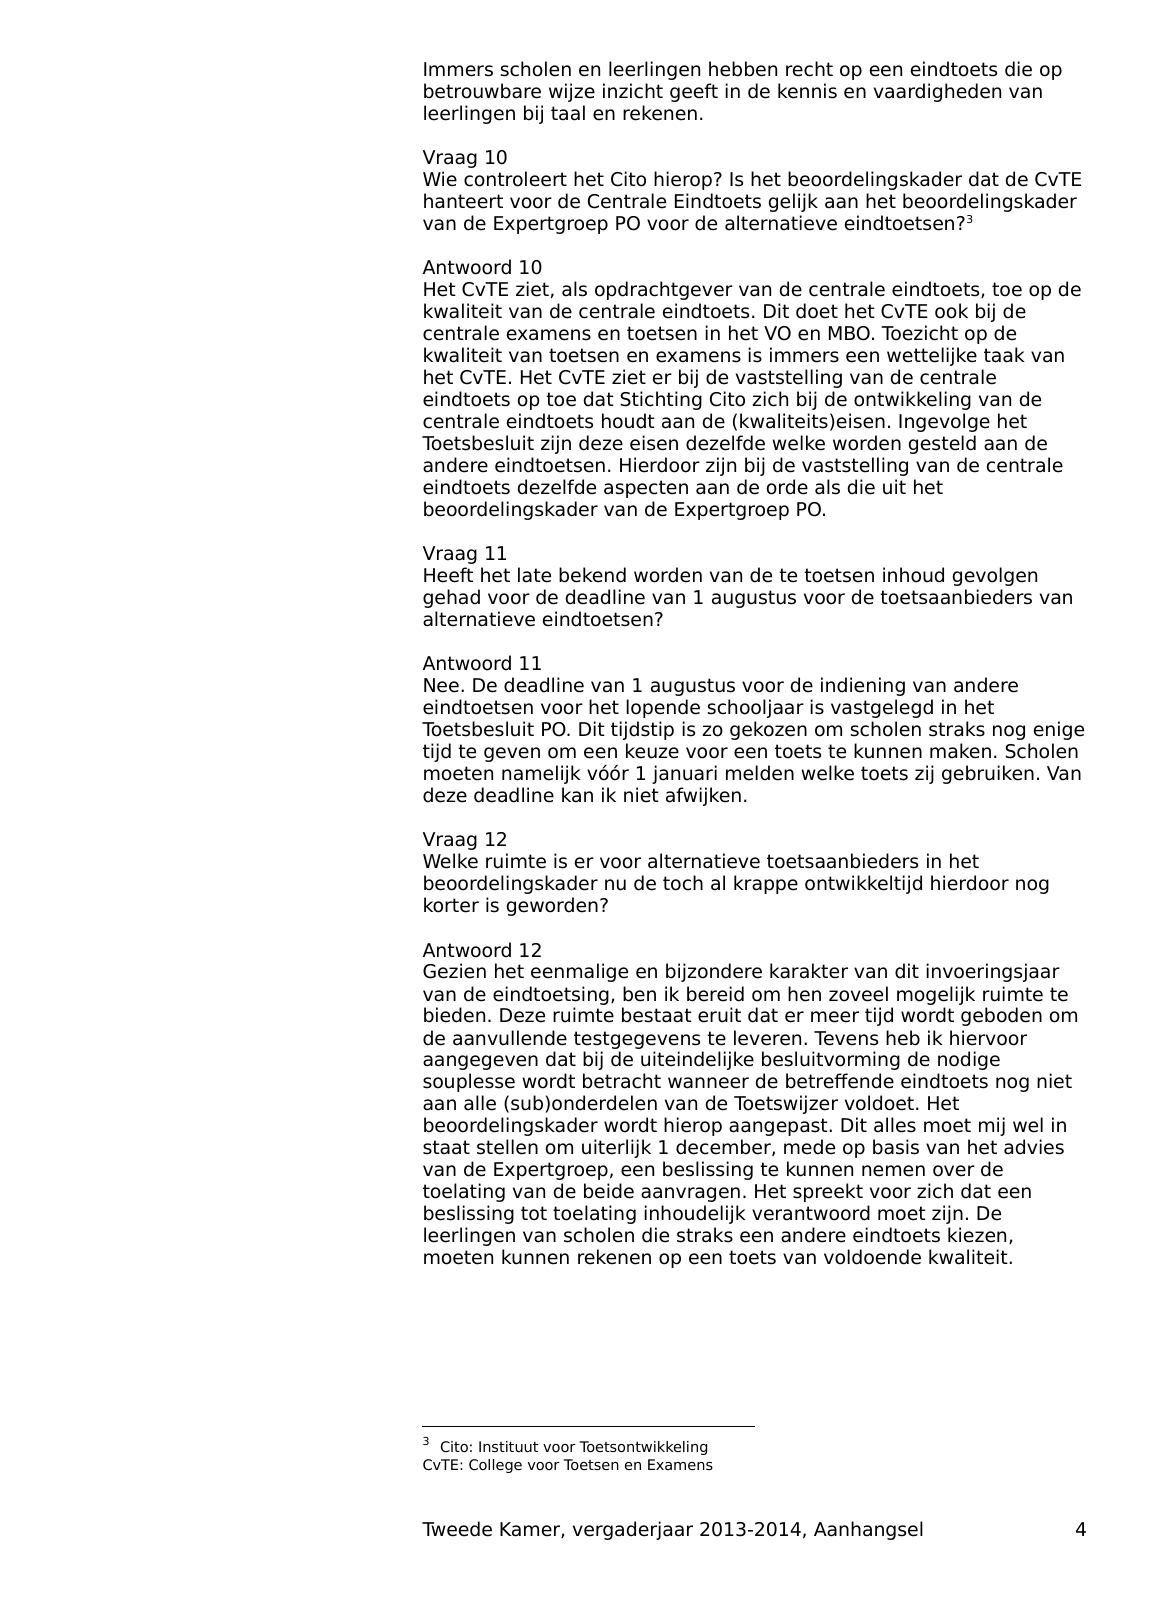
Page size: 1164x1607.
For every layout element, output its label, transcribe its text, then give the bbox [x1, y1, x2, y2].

text Antwoord 10 [422, 257, 1087, 279]
text Immers scholen en leerlingen hebben recht op een eindtoets die op betrouwbare wijze inzicht geeft in de kennis en vaardigheden van leerlingen bij taal en rekenen. [422, 59, 1087, 125]
text Antwoord 12 [422, 939, 1087, 961]
text Heeft het late bekend worden van de te toetsen inhoud gevolgen gehad voor de deadline van 1 augustus voor de toetsaanbieders van alternatieve eindtoetsen? [422, 565, 1087, 631]
text CvTE: College voor Toetsen en Examens [422, 1457, 1087, 1474]
text Vraag 11 [422, 543, 1087, 565]
text Het CvTE ziet, als opdrachtgever van de centrale eindtoets, toe op de kwaliteit van de centrale eindtoets. Dit doet het CvTE ook bij de centrale examens en toetsen in het VO en MBO. Toezicht op de kwaliteit van toetsen en examens is immers een wettelijke taak van het CvTE. Het CvTE ziet er bij de vaststelling van de centrale eindtoets op toe dat Stichting Cito zich bij de ontwikkeling van de centrale eindtoets houdt aan de (kwaliteits)eisen. Ingevolge het Toetsbesluit zijn deze eisen dezelfde welke worden gesteld aan de andere eindtoetsen. Hierdoor zijn bij de vaststelling van de centrale eindtoets dezelfde aspecten aan de orde als die uit het beoordelingskader van de Expertgroep PO. [422, 279, 1087, 521]
text Vraag 10 [422, 147, 1087, 169]
text Wie controleert het Cito hierop? Is het beoordelingskader dat de CvTE hanteert voor de Centrale Eindtoets gelijk aan het beoordelingskader van de Expertgroep PO voor de alternatieve eindtoetsen? [422, 169, 1087, 235]
text Antwoord 11 [422, 653, 1087, 675]
text Vraag 12 [422, 829, 1087, 851]
text Welke ruimte is er voor alternatieve toetsaanbieders in het beoordelingskader nu de toch al krappe ontwikkeltijd hierdoor nog korter is geworden? [422, 851, 1087, 917]
text Cito: Instituut voor Toetsontwikkeling [422, 1435, 1087, 1457]
text Gezien het eenmalige en bijzondere karakter van dit invoeringsjaar van de eindtoetsing, ben ik bereid om hen zoveel mogelijk ruimte te bieden. Deze ruimte bestaat eruit dat er meer tijd wordt geboden om de aanvullende testgegevens te leveren. Tevens heb ik hiervoor aangegeven dat bij de uiteindelijke besluitvorming de nodige souplesse wordt betracht wanneer de betreffende eindtoets nog niet aan alle (sub)onderdelen van de Toetswijzer voldoet. Het beoordelingskader wordt hierop aangepast. Dit alles moet mij wel in staat stellen om uiterlijk 1 december, mede op basis van het advies van de Expertgroep, een beslissing te kunnen nemen over de toelating van de beide aanvragen. Het spreekt voor zich dat een beslissing tot toelating inhoudelijk verantwoord moet zijn. De leerlingen van scholen die straks een andere eindtoets kiezen, moeten kunnen rekenen op een toets van voldoende kwaliteit. [422, 961, 1087, 1269]
text Nee. De deadline van 1 augustus voor de indiening van andere eindtoetsen voor het lopende schooljaar is vastgelegd in het Toetsbesluit PO. Dit tijdstip is zo gekozen om scholen straks nog enige tijd te geven om een keuze voor een toets te kunnen maken. Scholen moeten namelijk vóór 1 januari melden welke toets zij gebruiken. Van deze deadline kan ik niet afwijken. [422, 675, 1087, 807]
